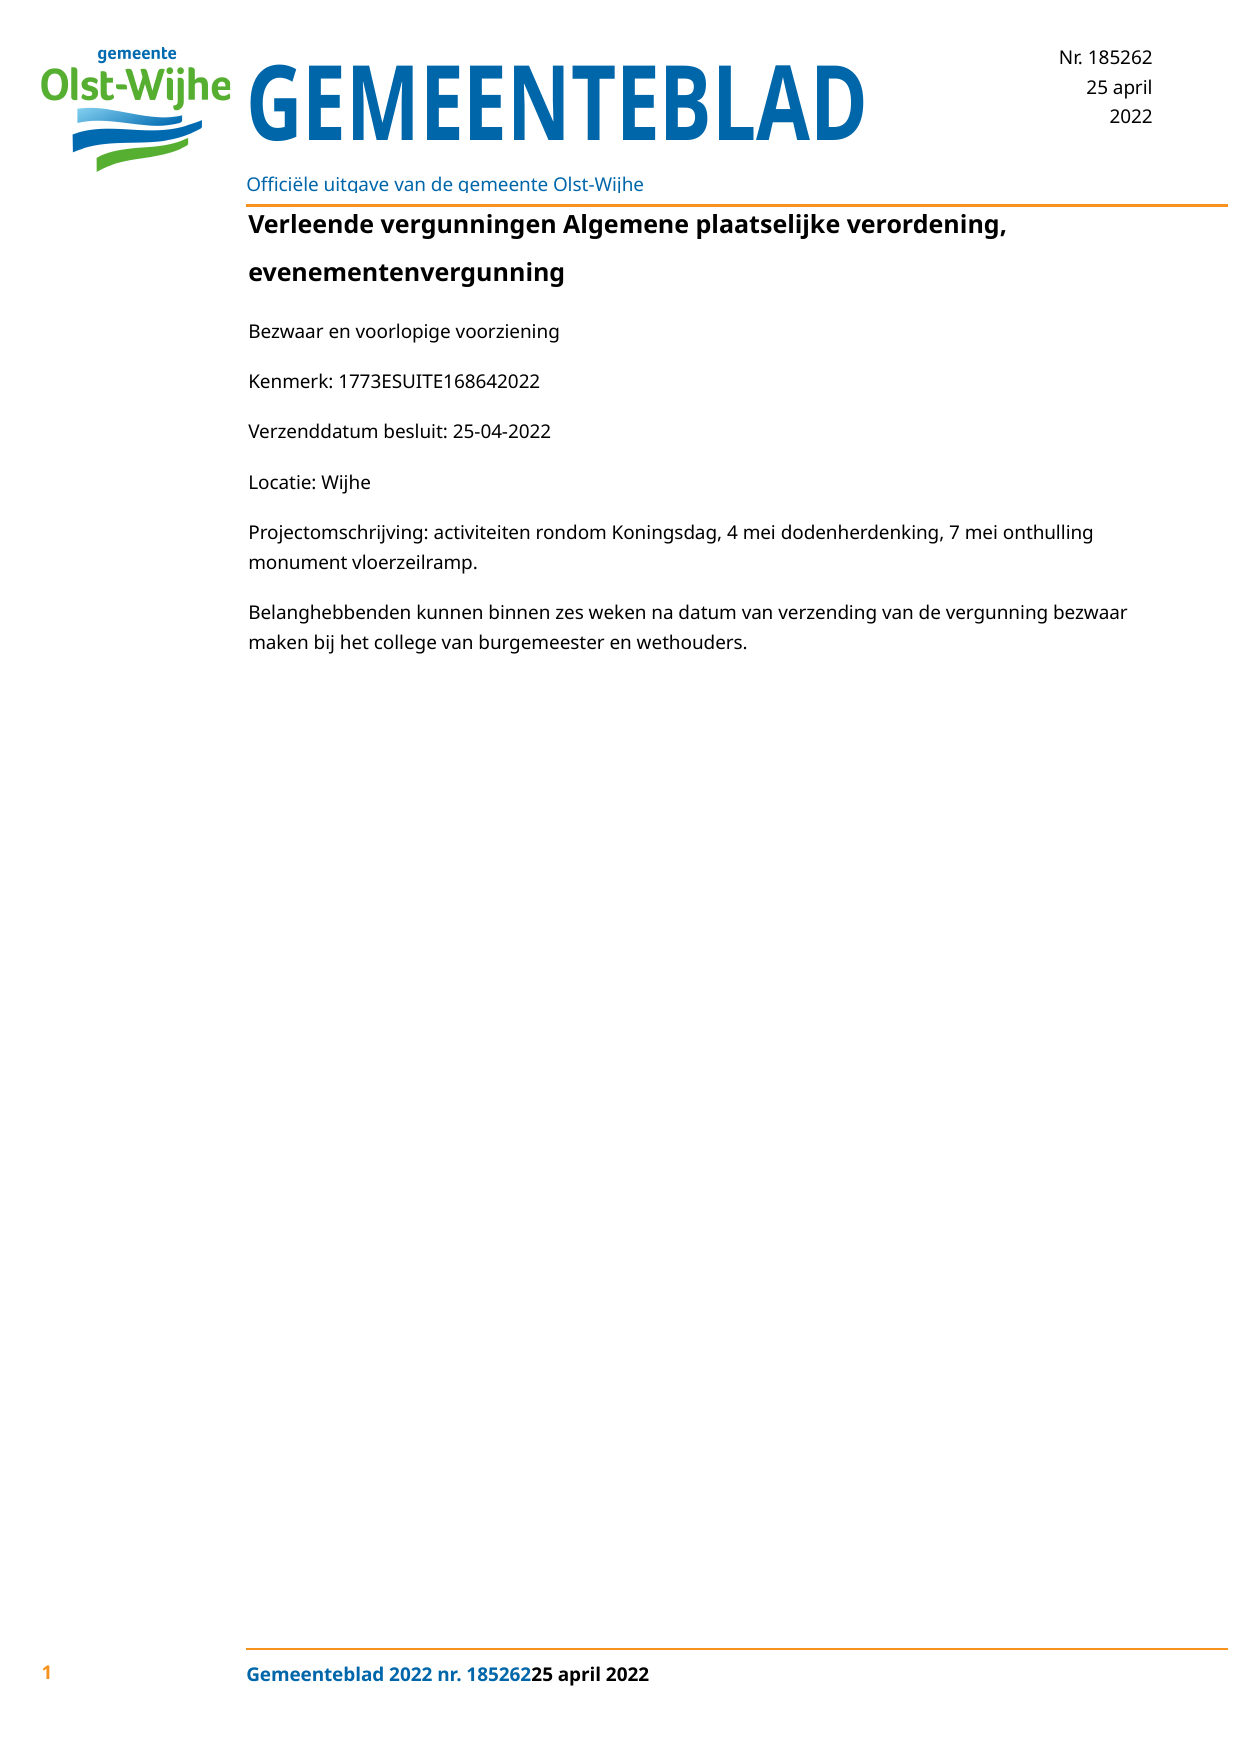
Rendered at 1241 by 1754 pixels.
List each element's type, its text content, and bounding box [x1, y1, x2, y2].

text Kenmerk: 1773ESUITE168642022 [248, 368, 1152, 394]
picture [41, 47, 231, 172]
text Bezwaar en voorlopige voorziening [248, 318, 1152, 344]
text Locatie: Wijhe [248, 469, 1152, 495]
text Projectomschrijving: activiteiten rondom Koningsdag, 4 mei dodenherdenking, 7 mei onthulling monument vloerzeilramp. [248, 519, 1152, 575]
text Verleende vergunningen Algemene plaatselijke verordening, evenementenvergunning [248, 207, 1152, 288]
text Verzenddatum besluit: 25-04-2022 [248, 419, 1152, 444]
text Belanghebbenden kunnen binnen zes weken na datum van verzending van de vergunning bezwaar maken bij het college van burgemeester en wethouders. [248, 599, 1152, 655]
